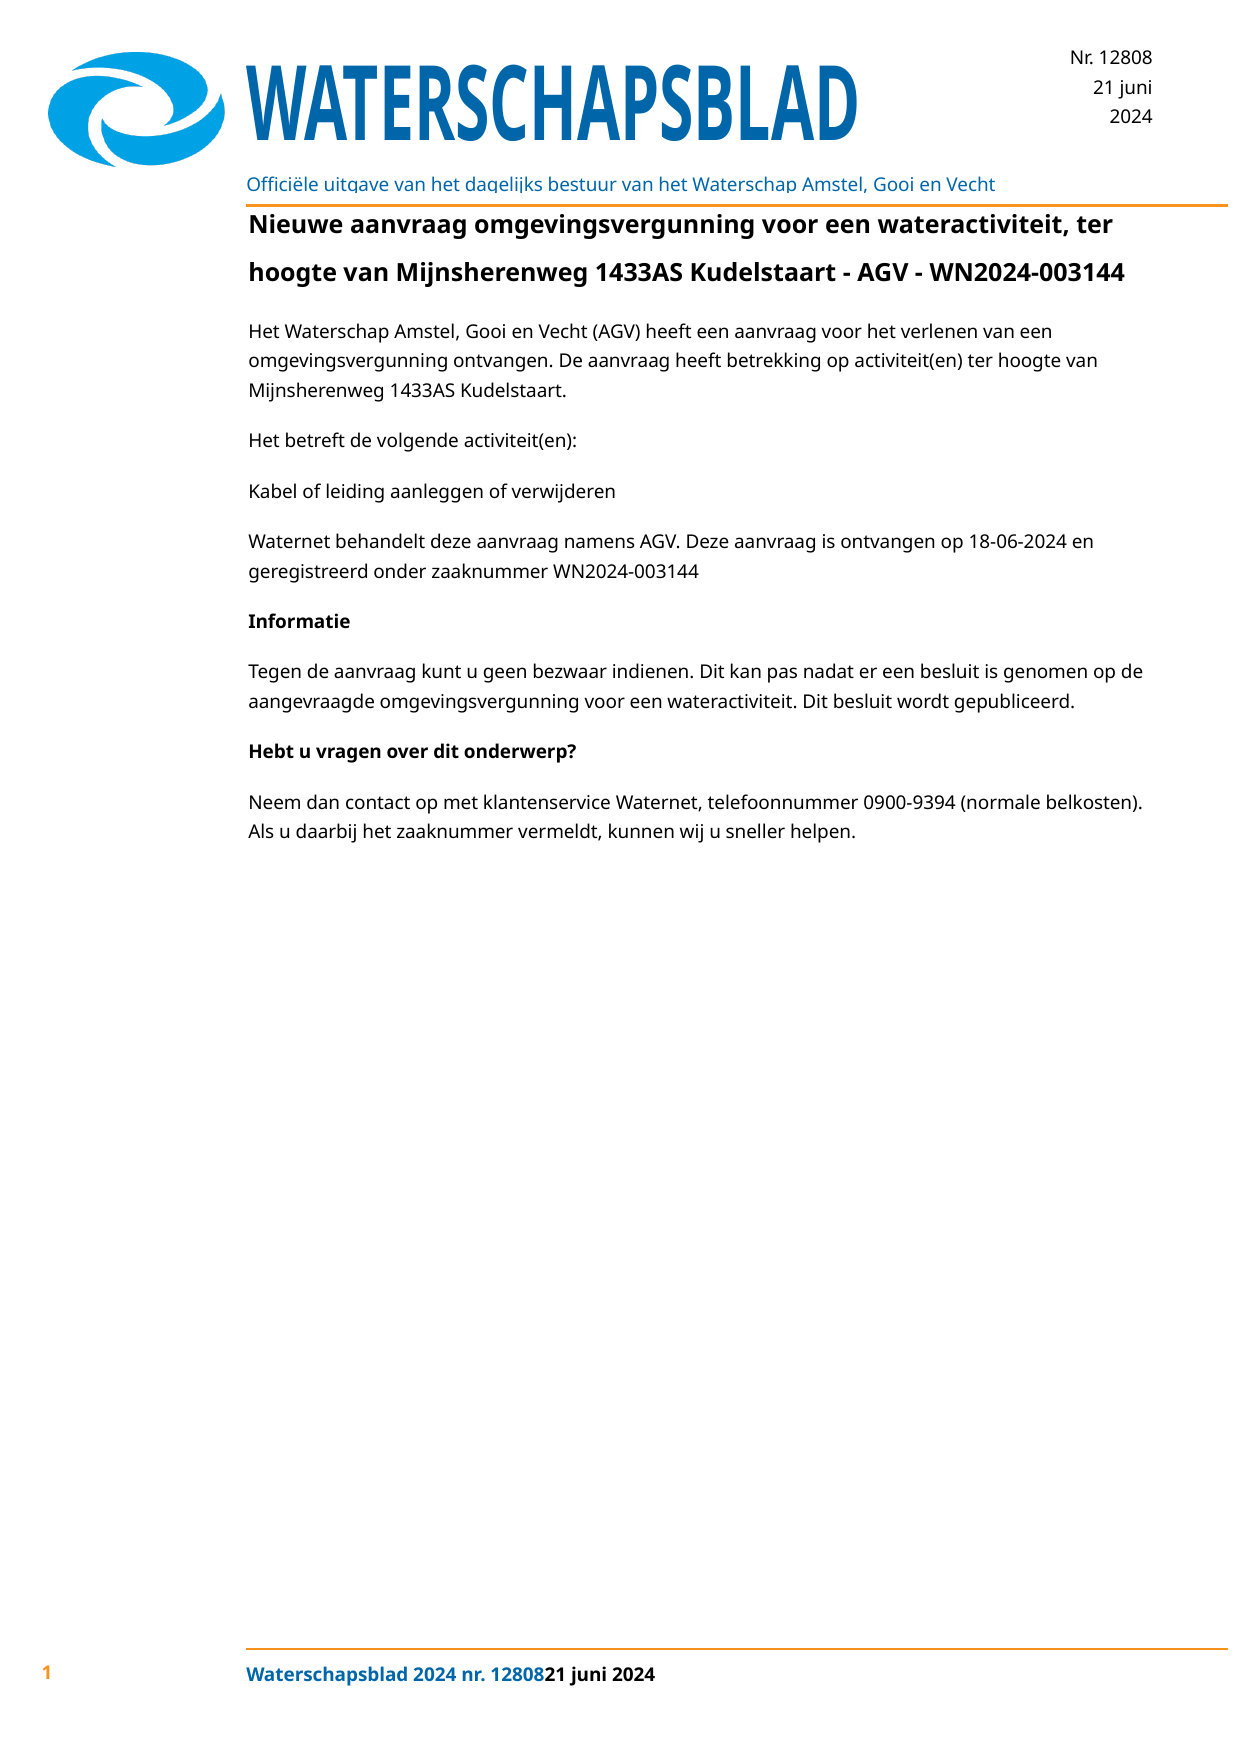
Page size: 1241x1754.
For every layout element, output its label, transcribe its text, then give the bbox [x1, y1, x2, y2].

text Het betreft de volgende activiteit(en): [248, 427, 1152, 453]
text Tegen de aanvraag kunt u geen bezwaar indienen. Dit kan pas nadat er een besluit is genomen op de aangevraagde omgevingsvergunning voor een wateractiviteit. Dit besluit wordt gepubliceerd. [248, 659, 1152, 714]
text Het Waterschap Amstel, Gooi en Vecht (AGV) heeft een aanvraag voor het verlenen van een omgevingsvergunning ontvangen. De aanvraag heeft betrekking op activiteit(en) ter hoogte van Mijnsherenweg 1433AS Kudelstaart. [248, 318, 1152, 403]
picture [41, 47, 231, 172]
text Hebt u vragen over dit onderwerp? [248, 739, 1152, 764]
text Nieuwe aanvraag omgevingsvergunning voor een wateractiviteit, ter hoogte van Mijnsherenweg 1433AS Kudelstaart - AGV - WN2024-003144 [248, 207, 1152, 288]
text Informatie [248, 608, 1152, 634]
text Neem dan contact op met klantenservice Waternet, telefoonnummer 0900-9394 (normale belkosten). Als u daarbij het zaaknummer vermeldt, kunnen wij u sneller helpen. [248, 789, 1152, 844]
text Kabel of leiding aanleggen of verwijderen [248, 478, 1152, 504]
text Waternet behandelt deze aanvraag namens AGV. Deze aanvraag is ontvangen op 18-06-2024 en geregistreerd onder zaaknummer WN2024-003144 [248, 528, 1152, 584]
